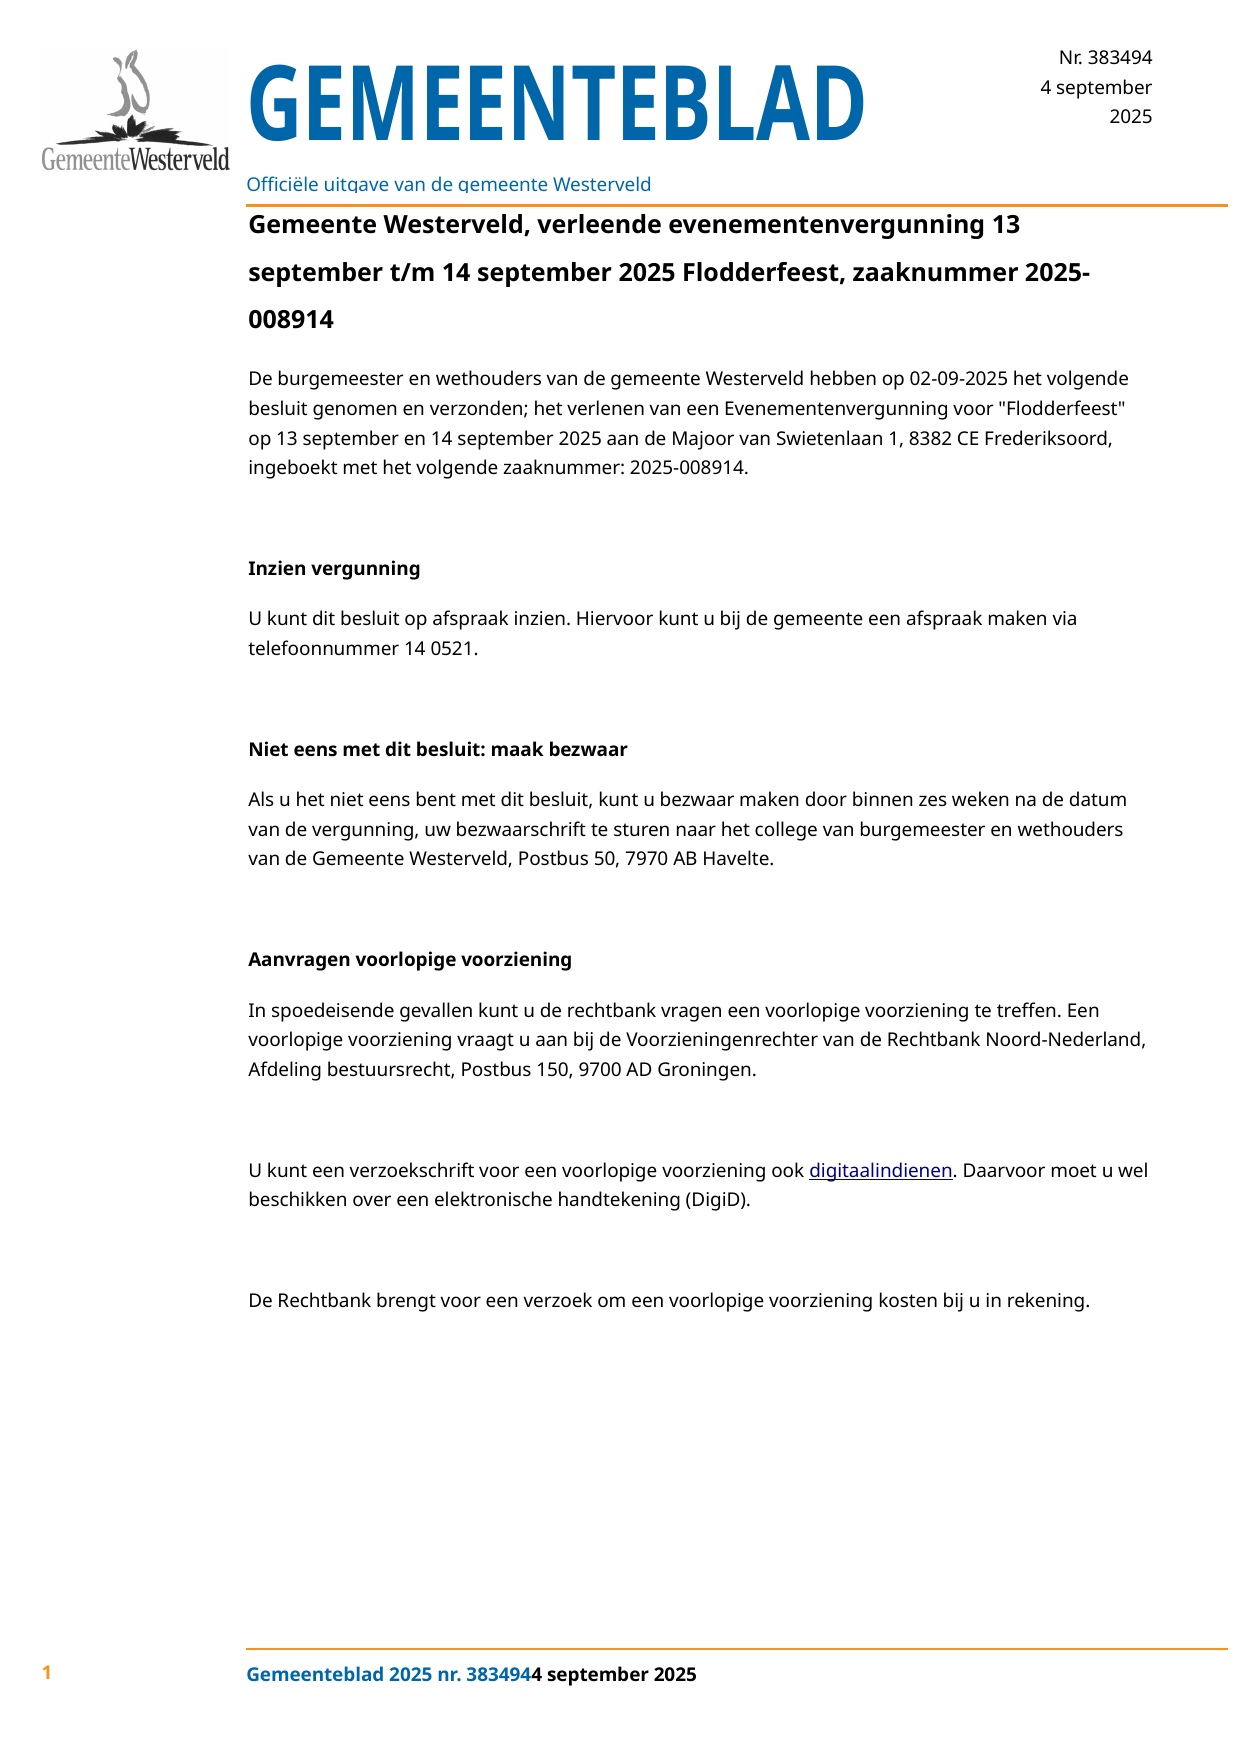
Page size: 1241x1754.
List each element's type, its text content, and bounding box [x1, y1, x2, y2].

text De burgemeester en wethouders van de gemeente Westerveld hebben op 02-09-2025 het volgende besluit genomen en verzonden; het verlenen van een Evenementenvergunning voor "Flodderfeest" op 13 september en 14 september 2025 aan de Majoor van Swietenlaan 1, 8382 CE Frederiksoord, ingeboekt met het volgende zaaknummer: 2025-008914. [248, 366, 1152, 480]
text Niet eens met dit besluit: maak bezwaar [248, 736, 1152, 762]
picture [41, 47, 231, 172]
text Gemeente Westerveld, verleende evenementenvergunning 13 september t/m 14 september 2025 Flodderfeest, zaaknummer 2025-008914 [248, 207, 1152, 336]
text Als u het niet eens bent met dit besluit, kunt u bezwaar maken door binnen zes weken na de datum van de vergunning, uw bezwaarschrift te sturen naar het college van burgemeester en wethouders van de Gemeente Westerveld, Postbus 50, 7970 AB Havelte. [248, 786, 1152, 871]
text U kunt dit besluit op afspraak inzien. Hiervoor kunt u bij de gemeente een afspraak maken via telefoonnummer 14 0521. [248, 606, 1152, 661]
text Inzien vergunning [248, 555, 1152, 581]
text De Rechtbank brengt voor een verzoek om een voorlopige voorziening kosten bij u in rekening. [248, 1287, 1152, 1313]
text In spoedeisende gevallen kunt u de rechtbank vragen een voorlopige voorziening te treffen. Een voorlopige voorziening vraagt u aan bij de Voorzieningenrechter van de Rechtbank Noord-Nederland, Afdeling bestuursrecht, Postbus 150, 9700 AD Groningen. [248, 997, 1152, 1082]
text U kunt een verzoekschrift voor een voorlopige voorziening ook digitaalindienen. Daarvoor moet u wel beschikken over een elektronische handtekening (DigiD). [248, 1157, 1152, 1212]
text Aanvragen voorlopige voorziening [248, 946, 1152, 972]
